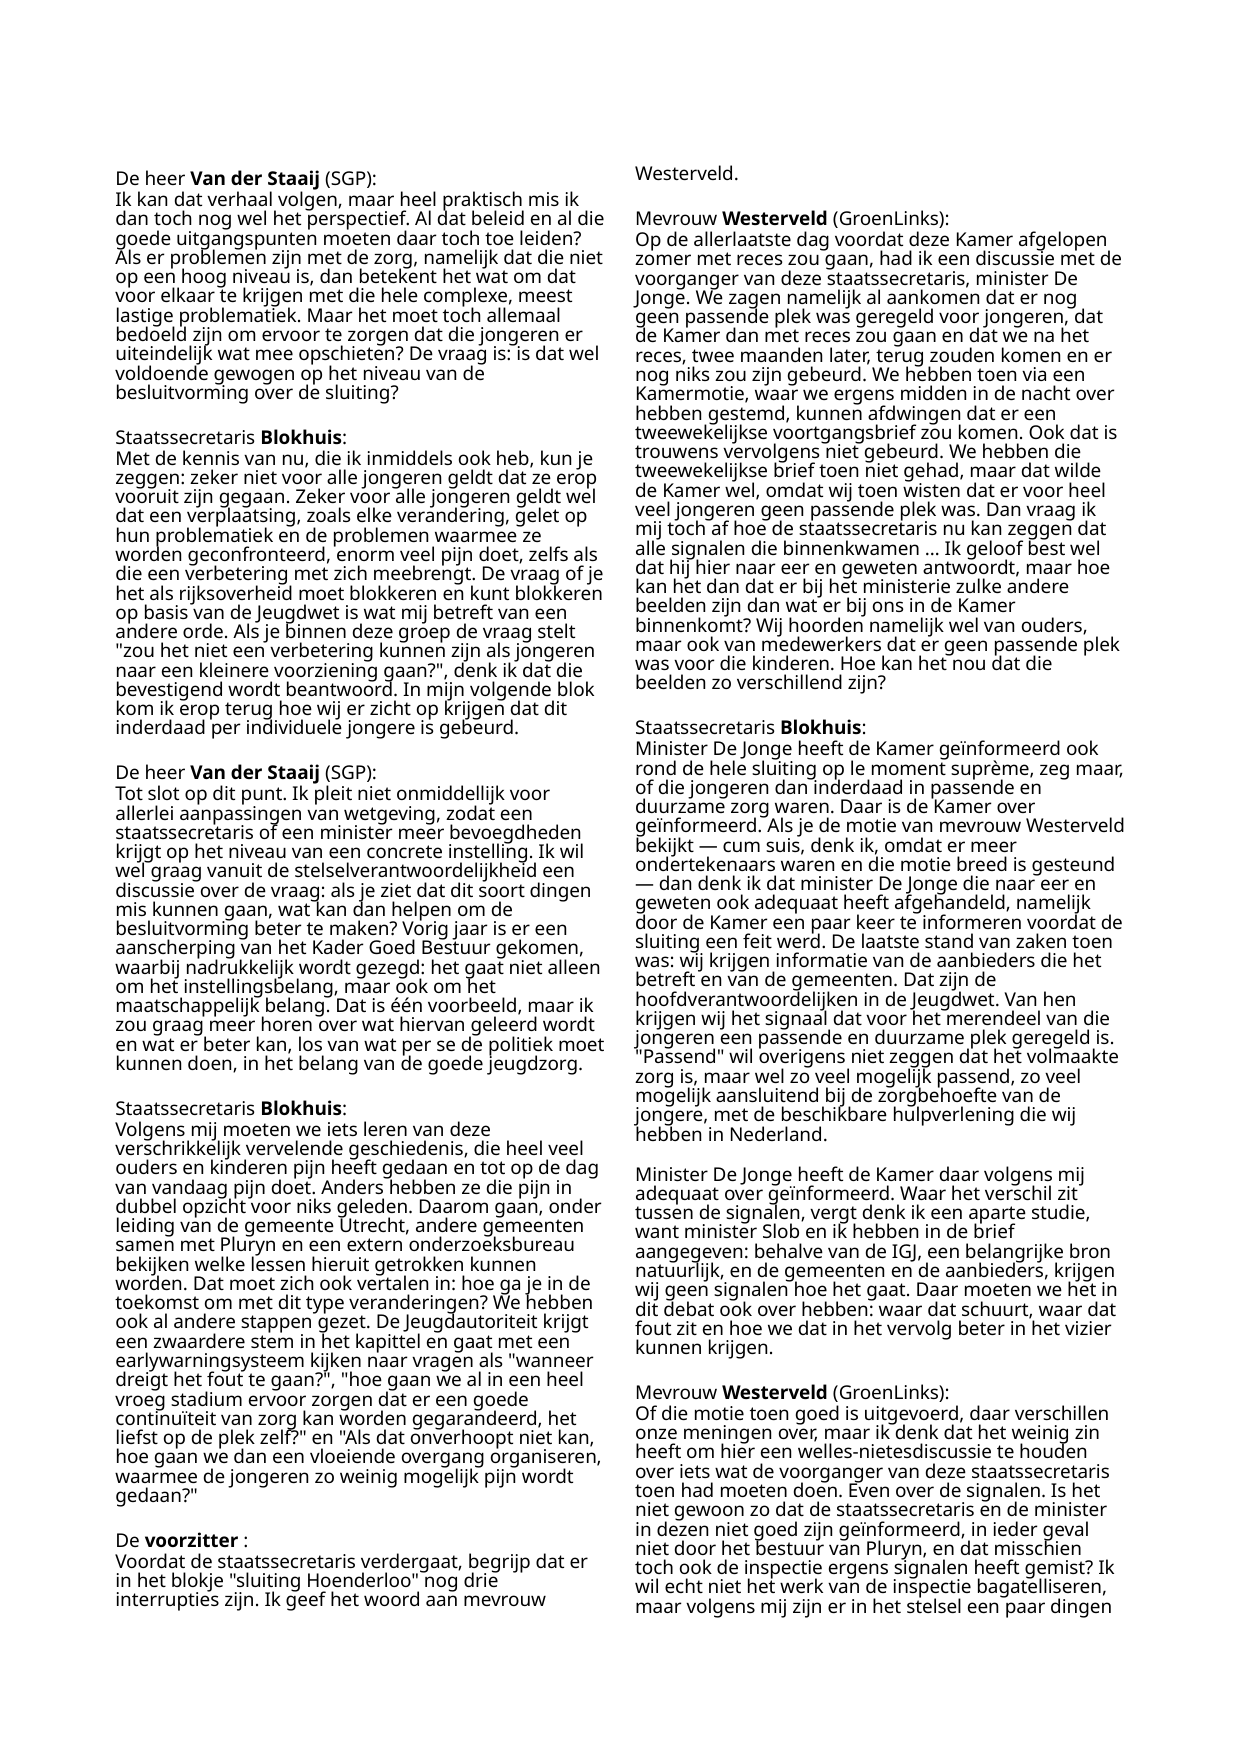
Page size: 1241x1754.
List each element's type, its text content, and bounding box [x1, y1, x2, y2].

text Ik kan dat verhaal volgen, maar heel praktisch mis ik dan toch nog wel het perspectief. Al dat beleid en al die goede uitgangspunten moeten daar toch toe leiden? Als er problemen zijn met de zorg, namelijk dat die niet op een hoog niveau is, dan betekent het wat om dat voor elkaar te krijgen met die hele complexe, meest lastige problematiek. Maar het moet toch allemaal bedoeld zijn om ervoor te zorgen dat die jongeren er uiteindelijk wat mee opschieten? De vraag is: is dat wel voldoende gewogen op het niveau van de besluitvorming over de sluiting? [115, 191, 605, 403]
text Volgens mij moeten we iets leren van deze verschrikkelijk vervelende geschiedenis, die heel veel ouders en kinderen pijn heeft gedaan en tot op de dag van vandaag pijn doet. Anders hebben ze die pijn in dubbel opzicht voor niks geleden. Daarom gaan, onder leiding van de gemeente Utrecht, andere gemeenten samen met Pluryn en een extern onderzoeksbureau bekijken welke lessen hieruit getrokken kunnen worden. Dat moet zich ook vertalen in: hoe ga je in de toekomst om met dit type veranderingen? We hebben ook al andere stappen gezet. De Jeugdautoriteit krijgt een zwaardere stem in het kapittel en gaat met een earlywarningsysteem kijken naar vragen als "wanneer dreigt het fout te gaan?", "hoe gaan we al in een heel vroeg stadium ervoor zorgen dat er een goede continuïteit van zorg kan worden gegarandeerd, het liefst op de plek zelf?" en "Als dat onverhoopt niet kan, hoe gaan we dan een vloeiende overgang organiseren, waarmee de jongeren zo weinig mogelijk pijn wordt gedaan?" [115, 1121, 605, 1506]
text Minister De Jonge heeft de Kamer daar volgens mij adequaat over geïnformeerd. Waar het verschil zit tussen de signalen, vergt denk ik een aparte studie, want minister Slob en ik hebben in de brief aangegeven: behalve van de IGJ, een belangrijke bron natuurlijk, en de gemeenten en de aanbieders, krijgen wij geen signalen hoe het gaat. Daar moeten we het in dit debat ook over hebben: waar dat schuurt, waar dat fout zit en hoe we dat in het vervolg beter in het vizier kunnen krijgen. [635, 1166, 1125, 1358]
text Minister De Jonge heeft de Kamer geïnformeerd ook rond de hele sluiting op le moment suprème, zeg maar, of die jongeren dan inderdaad in passende en duurzame zorg waren. Daar is de Kamer over geïnformeerd. Als je de motie van mevrouw Westerveld bekijkt — cum suis, denk ik, omdat er meer ondertekenaars waren en die motie breed is gesteund — dan denk ik dat minister De Jonge die naar eer en geweten ook adequaat heeft afgehandeld, namelijk door de Kamer een paar keer te informeren voordat de sluiting een feit werd. De laatste stand van zaken toen was: wij krijgen informatie van de aanbieders die het betreft en van de gemeenten. Dat zijn de hoofdverantwoordelijken in de Jeugdwet. Van hen krijgen wij het signaal dat voor het merendeel van die jongeren een passende en duurzame plek geregeld is. "Passend" wil overigens niet zeggen dat het volmaakte zorg is, maar wel zo veel mogelijk passend, zo veel mogelijk aansluitend bij de zorgbehoefte van de jongere, met de beschikbare hulpverlening die wij hebben in Nederland. [635, 740, 1125, 1145]
text De heer Van der Staaij (SGP): [115, 165, 605, 191]
text Staatssecretaris Blokhuis: [115, 424, 605, 449]
text De heer Van der Staaij (SGP): [115, 759, 605, 785]
text Of die motie toen goed is uitgevoerd, daar verschillen onze meningen over, maar ik denk dat het weinig zin heeft om hier een welles-nietesdiscussie te houden over iets wat de voorganger van deze staatssecretaris toen had moeten doen. Even over de signalen. Is het niet gewoon zo dat de staatssecretaris en de minister in dezen niet goed zijn geïnformeerd, in ieder geval niet door het bestuur van Pluryn, en dat misschien toch ook de inspectie ergens signalen heeft gemist? Ik wil echt niet het werk van de inspectie bagatelliseren, maar volgens mij zijn er in het stelsel een paar dingen [635, 1405, 1125, 1617]
text Staatssecretaris Blokhuis: [115, 1095, 605, 1121]
text De voorzitter : [115, 1527, 605, 1553]
text Voordat de staatssecretaris verdergaat, begrijp dat er in het blokje "sluiting Hoenderloo" nog drie interrupties zijn. Ik geef het woord aan mevrouw [115, 1553, 605, 1611]
text Staatssecretaris Blokhuis: [635, 714, 1125, 740]
text Tot slot op dit punt. Ik pleit niet onmiddellijk voor allerlei aanpassingen van wetgeving, zodat een staatssecretaris of een minister meer bevoegdheden krijgt op het niveau van een concrete instelling. Ik wil wel graag vanuit de stelselverantwoordelijkheid een discussie over de vraag: als je ziet dat dit soort dingen mis kunnen gaan, wat kan dan helpen om de besluitvorming beter te maken? Vorig jaar is er een aanscherping van het Kader Goed Bestuur gekomen, waarbij nadrukkelijk wordt gezegd: het gaat niet alleen om het instellingsbelang, maar ook om het maatschappelijk belang. Dat is één voorbeeld, maar ik zou graag meer horen over wat hiervan geleerd wordt en wat er beter kan, los van wat per se de politiek moet kunnen doen, in het belang van de goede jeugdzorg. [115, 785, 605, 1074]
text Westerveld. [635, 165, 1125, 184]
text Met de kennis van nu, die ik inmiddels ook heb, kun je zeggen: zeker niet voor alle jongeren geldt dat ze erop vooruit zijn gegaan. Zeker voor alle jongeren geldt wel dat een verplaatsing, zoals elke verandering, gelet op hun problematiek en de problemen waarmee ze worden geconfronteerd, enorm veel pijn doet, zelfs als die een verbetering met zich meebrengt. De vraag of je het als rijksoverheid moet blokkeren en kunt blokkeren op basis van de Jeugdwet is wat mij betreft van een andere orde. Als je binnen deze groep de vraag stelt "zou het niet een verbetering kunnen zijn als jongeren naar een kleinere voorziening gaan?", denk ik dat die bevestigend wordt beantwoord. In mijn volgende blok kom ik erop terug hoe wij er zicht op krijgen dat dit inderdaad per individuele jongere is gebeurd. [115, 449, 605, 739]
text Mevrouw Westerveld (GroenLinks): [635, 205, 1125, 231]
text Op de allerlaatste dag voordat deze Kamer afgelopen zomer met reces zou gaan, had ik een discussie met de voorganger van deze staatssecretaris, minister De Jonge. We zagen namelijk al aankomen dat er nog geen passende plek was geregeld voor jongeren, dat de Kamer dan met reces zou gaan en dat we na het reces, twee maanden later, terug zouden komen en er nog niks zou zijn gebeurd. We hebben toen via een Kamermotie, waar we ergens midden in de nacht over hebben gestemd, kunnen afdwingen dat er een tweewekelijkse voortgangsbrief zou komen. Ook dat is trouwens vervolgens niet gebeurd. We hebben die tweewekelijkse brief toen niet gehad, maar dat wilde de Kamer wel, omdat wij toen wisten dat er voor heel veel jongeren geen passende plek was. Dan vraag ik mij toch af hoe de staatssecretaris nu kan zeggen dat alle signalen die binnenkwamen … Ik geloof best wel dat hij hier naar eer en geweten antwoordt, maar hoe kan het dan dat er bij het ministerie zulke andere beelden zijn dan wat er bij ons in de Kamer binnenkomt? Wij hoorden namelijk wel van ouders, maar ook van medewerkers dat er geen passende plek was voor die kinderen. Hoe kan het nou dat die beelden zo verschillend zijn? [635, 231, 1125, 694]
text Mevrouw Westerveld (GroenLinks): [635, 1379, 1125, 1405]
